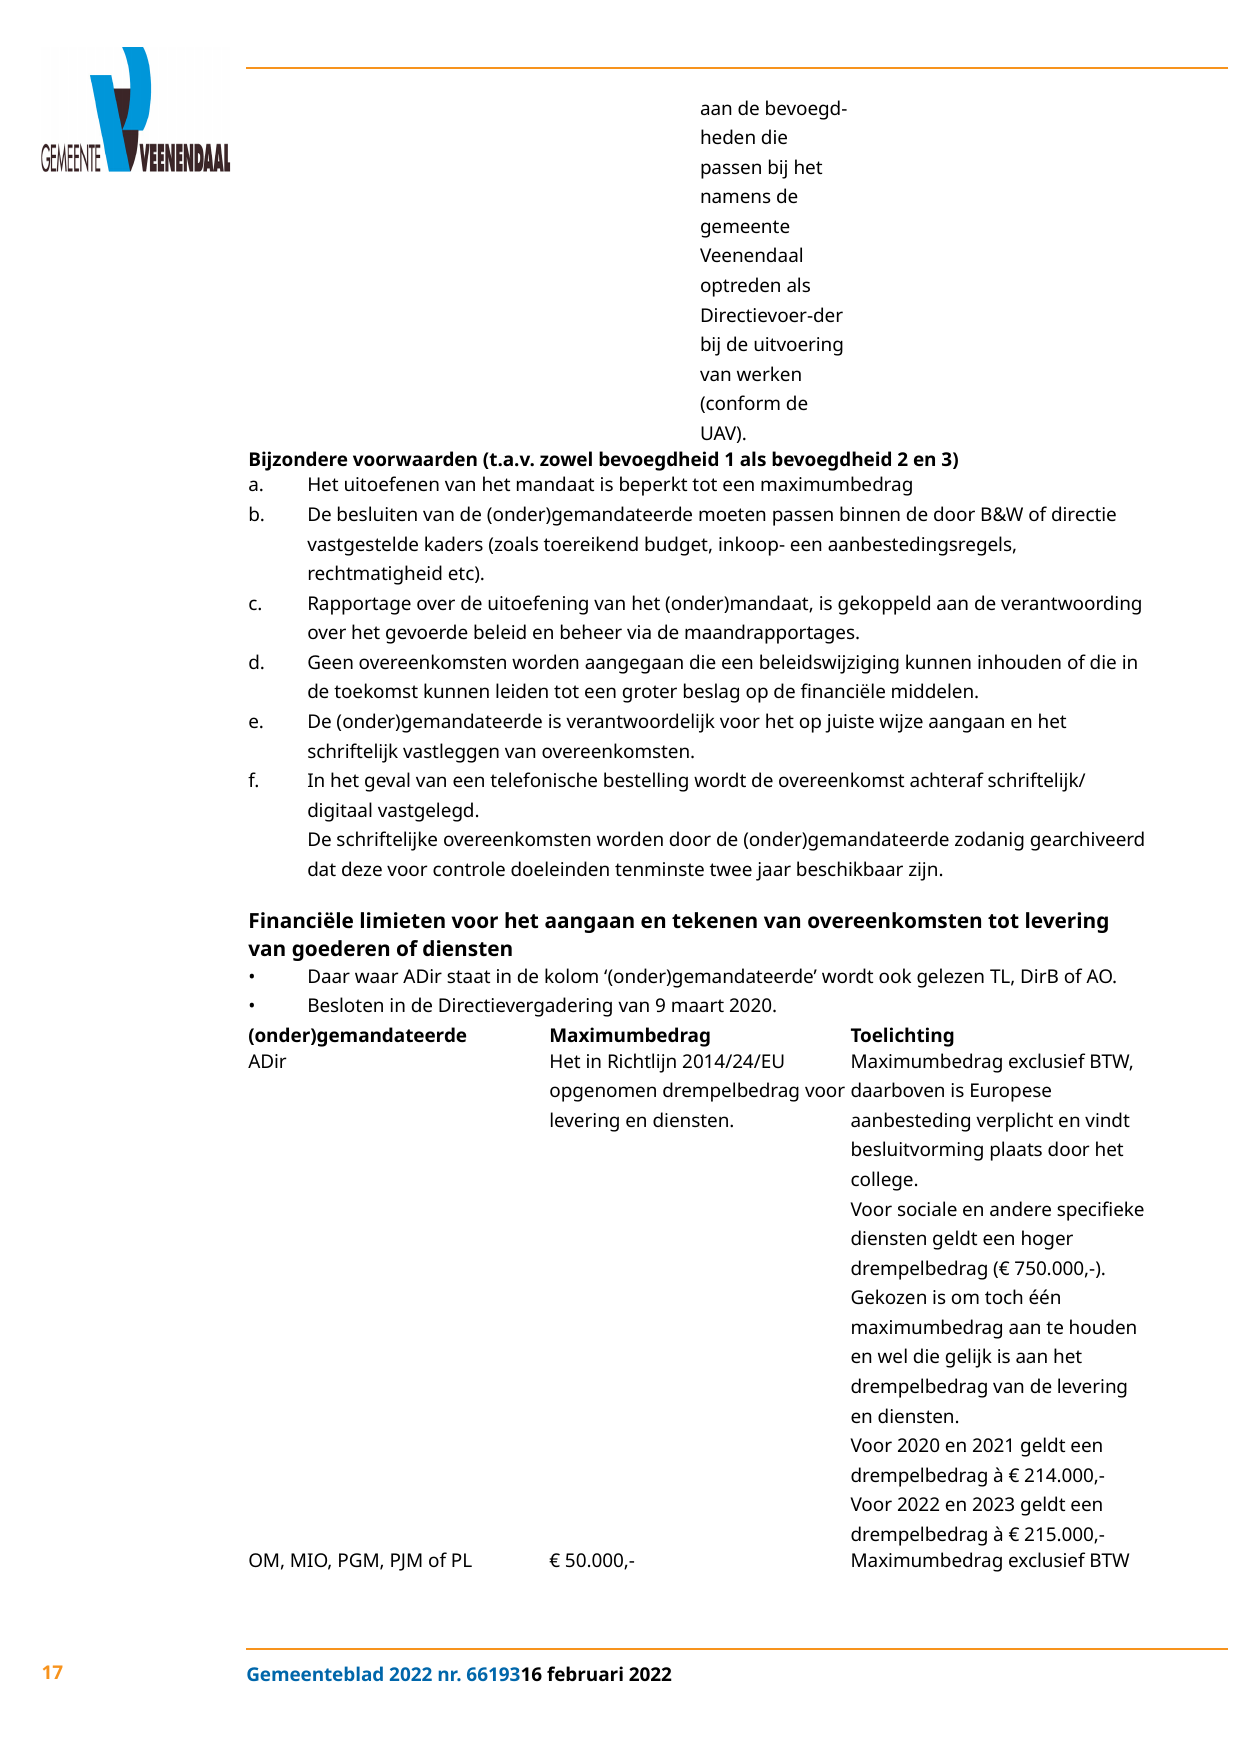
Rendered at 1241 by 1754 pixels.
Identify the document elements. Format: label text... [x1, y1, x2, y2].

table_header (onder)gemandateerde [248, 1022, 549, 1048]
table_cell € 50.000,- [549, 1547, 850, 1573]
table_cell [248, 95, 398, 446]
picture [123, 47, 231, 172]
table_cell Het uitoefenen van het mandaat is beperkt tot een maximumbedrag De besluiten van de (onder)gemandateerde moeten passen binnen de door B&W of directie vastgestelde kaders (zoals toereikend budget, inkoop- een aanbestedingsregels, rechtmatigheid etc). Rapportage over de uitoefening van het (onder)mandaat, is gekoppeld aan de verantwoording over het gevoerde beleid en beheer via de maandrapportages. Geen overeenkomsten worden aangegaan die een beleidswijziging kunnen inhouden of die in de toekomst kunnen leiden tot een groter beslag op de financiële middelen. De (onder)gemandateerde is verantwoordelijk voor het op juiste wijze aangaan en het schriftelijk vastleggen van overeenkomsten. In het geval van een telefonische bestelling wordt de overeenkomst achteraf schriftelijk/ digitaal vastgelegd. De schriftelijke overeenkomsten worden door de (onder)gemandateerde zodanig gearchiveerd dat deze voor controle doeleinden tenminste twee jaar beschikbaar zijn. [248, 472, 1152, 882]
picture [41, 47, 130, 172]
table_cell [850, 95, 1001, 446]
table_cell Bijzondere voorwaarden (t.a.v. zowel bevoegdheid 1 als bevoegdheid 2 en 3) [248, 446, 1152, 472]
table_cell ADir [248, 1048, 549, 1547]
table_cell Maximumbedrag exclusief BTW [850, 1547, 1152, 1573]
text Financiële limieten voor het aangaan en tekenen van overeenkomsten tot levering van goederen of diensten [248, 906, 1152, 963]
table_header Toelichting [850, 1022, 1152, 1048]
list Besloten in de Directievergadering van 9 maart 2020. [248, 992, 1152, 1018]
table_cell [549, 95, 700, 446]
table_cell aan de bevoegd-heden die passen bij het namens de gemeente Veenendaal optreden als Directievoer-der bij de uitvoering van werken (conform de UAV). [700, 95, 850, 446]
table_cell [1001, 95, 1152, 446]
table_cell [399, 95, 549, 446]
list Daar waar ADir staat in de kolom ‘(onder)gemandateerde’ wordt ook gelezen TL, DirB of AO. [248, 963, 1152, 989]
table_cell Het in Richtlijn 2014/24/EU opgenomen drempelbedrag voor levering en diensten. [549, 1048, 850, 1547]
table_header Maximumbedrag [549, 1022, 850, 1048]
table_cell OM, MIO, PGM, PJM of PL [248, 1547, 549, 1573]
table_cell Maximumbedrag exclusief BTW, daarboven is Europese aanbesteding verplicht en vindt besluitvorming plaats door het college. Voor sociale en andere specifieke diensten geldt een hoger drempelbedrag (€ 750.000,-). Gekozen is om toch één maximumbedrag aan te houden en wel die gelijk is aan het drempelbedrag van de levering en diensten. Voor 2020 en 2021 geldt een drempelbedrag à € 214.000,- Voor 2022 en 2023 geldt een drempelbedrag à € 215.000,- [850, 1048, 1152, 1547]
